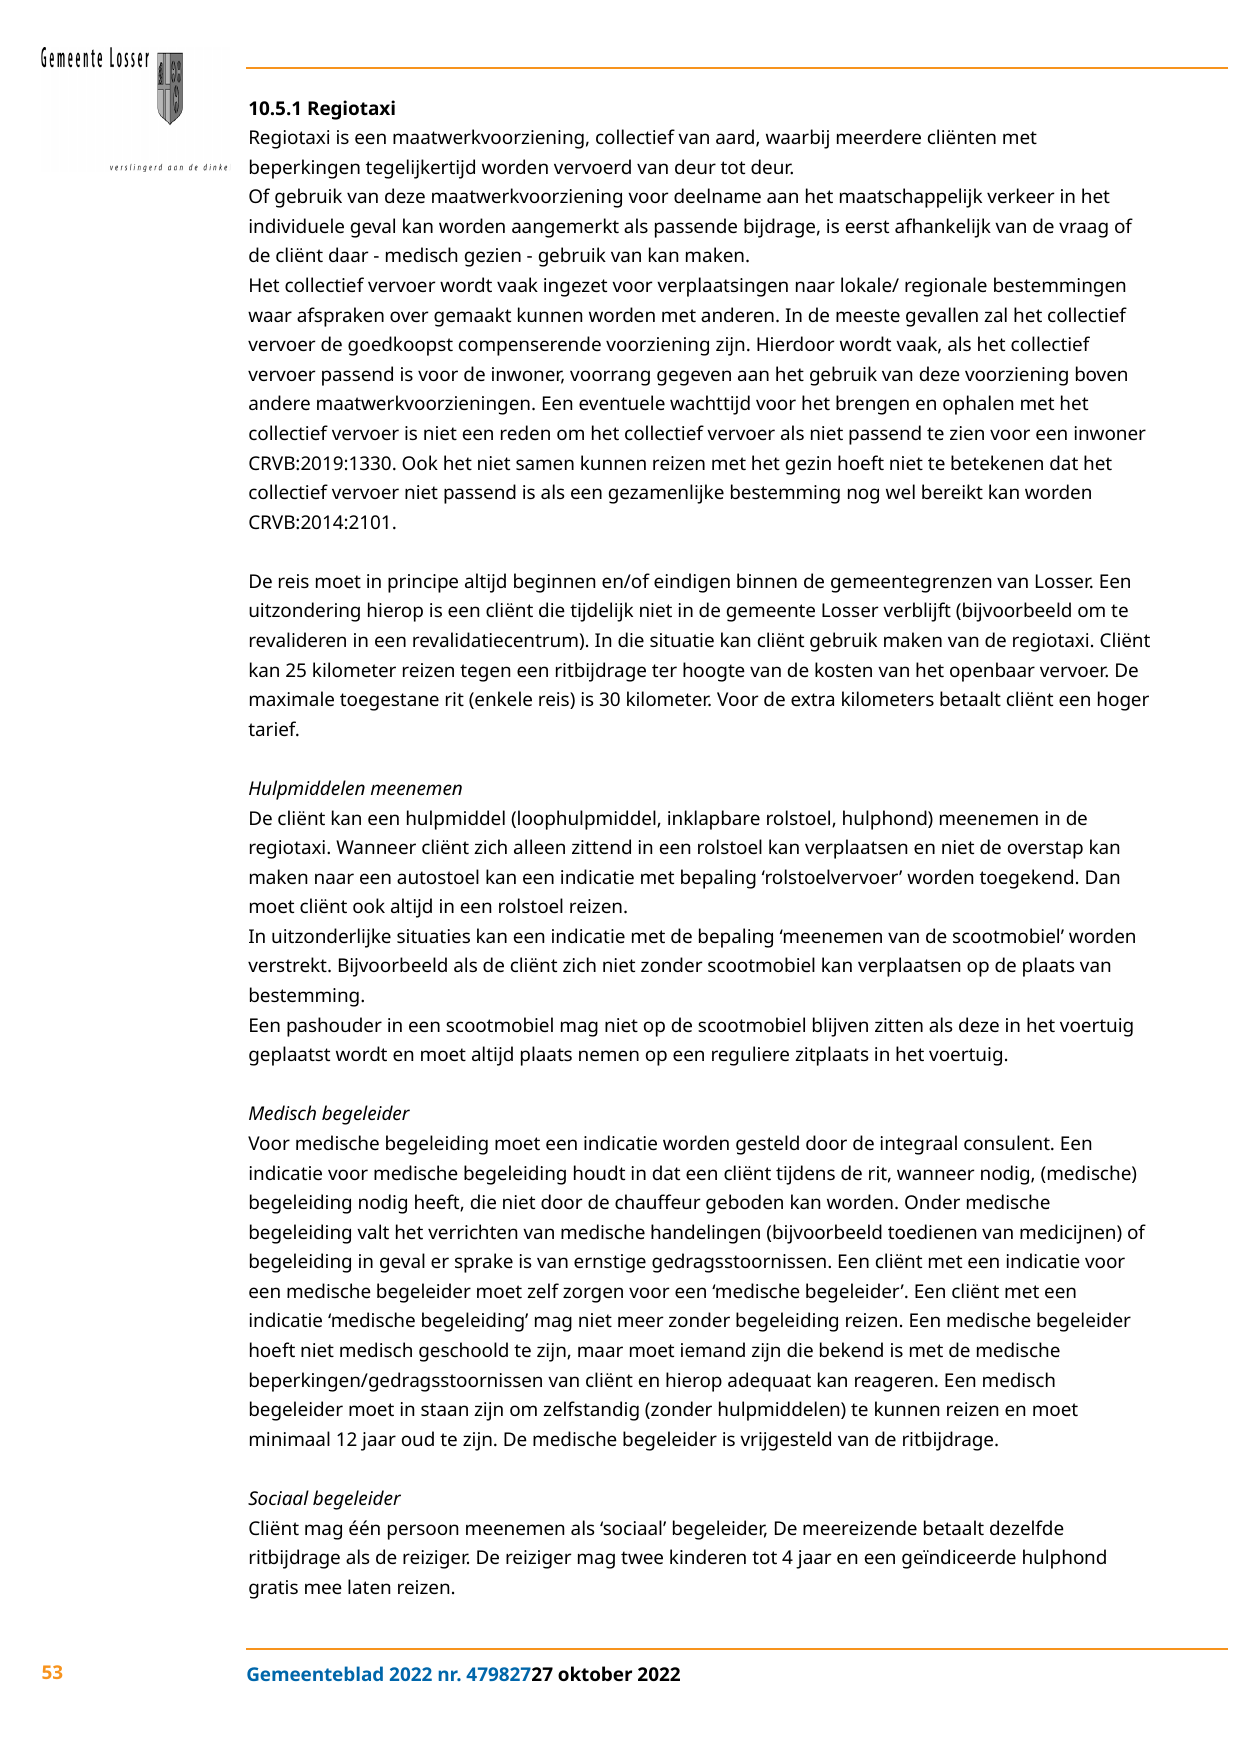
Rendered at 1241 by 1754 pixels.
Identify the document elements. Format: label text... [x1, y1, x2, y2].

text Het collectief vervoer wordt vaak ingezet voor verplaatsingen naar lokale/ regionale bestemmingen waar afspraken over gemaakt kunnen worden met anderen. In de meeste gevallen zal het collectief vervoer de goedkoopst compenserende voorziening zijn. Hierdoor wordt vaak, als het collectief vervoer passend is voor de inwoner, voorrang gegeven aan het gebruik van deze voorziening boven andere maatwerkvoorzieningen. Een eventuele wachttijd voor het brengen en ophalen met het collectief vervoer is niet een reden om het collectief vervoer als niet passend te zien voor een inwoner CRVB:2019:1330. Ook het niet samen kunnen reizen met het gezin hoeft niet te betekenen dat het collectief vervoer niet passend is als een gezamenlijke bestemming nog wel bereikt kan worden CRVB:2014:2101. [248, 272, 1152, 535]
text In uitzonderlijke situaties kan een indicatie met de bepaling ‘meenemen van de scootmobiel’ worden verstrekt. Bijvoorbeeld als de cliënt zich niet zonder scootmobiel kan verplaatsen op de plaats van bestemming. [248, 923, 1152, 1008]
text Hulpmiddelen meenemen [248, 775, 1152, 801]
text De cliënt kan een hulpmiddel (loophulpmiddel, inklapbare rolstoel, hulphond) meenemen in de regiotaxi. Wanneer cliënt zich alleen zittend in een rolstoel kan verplaatsen en niet de overstap kan maken naar een autostoel kan een indicatie met bepaling ‘rolstoelvervoer’ worden toegekend. Dan moet cliënt ook altijd in een rolstoel reizen. [248, 805, 1152, 919]
text Regiotaxi is een maatwerkvoorziening, collectief van aard, waarbij meerdere cliënten met beperkingen tegelijkertijd worden vervoerd van deur tot deur. [248, 124, 1152, 180]
text Sociaal begeleider [248, 1485, 1152, 1511]
text Een pashouder in een scootmobiel mag niet op de scootmobiel blijven zitten als deze in het voertuig geplaatst wordt en moet altijd plaats nemen op een reguliere zitplaats in het voertuig. [248, 1012, 1152, 1067]
text 10.5.1 Regiotaxi [248, 95, 1152, 121]
picture [41, 47, 231, 172]
text Medisch begeleider [248, 1101, 1152, 1126]
text Of gebruik van deze maatwerkvoorziening voor deelname aan het maatschappelijk verkeer in het individuele geval kan worden aangemerkt als passende bijdrage, is eerst afhankelijk van de vraag of de cliënt daar - medisch gezien - gebruik van kan maken. [248, 183, 1152, 268]
text Cliënt mag één persoon meenemen als ‘sociaal’ begeleider, De meereizende betaalt dezelfde ritbijdrage als de reiziger. De reiziger mag twee kinderen tot 4 jaar en een geïndiceerde hulphond gratis mee laten reizen. [248, 1515, 1152, 1600]
text Voor medische begeleiding moet een indicatie worden gesteld door de integraal consulent. Een indicatie voor medische begeleiding houdt in dat een cliënt tijdens de rit, wanneer nodig, (medische) begeleiding nodig heeft, die niet door de chauffeur geboden kan worden. Onder medische begeleiding valt het verrichten van medische handelingen (bijvoorbeeld toedienen van medicijnen) of begeleiding in geval er sprake is van ernstige gedragsstoornissen. Een cliënt met een indicatie voor een medische begeleider moet zelf zorgen voor een ‘medische begeleider’. Een cliënt met een indicatie ‘medische begeleiding’ mag niet meer zonder begeleiding reizen. Een medische begeleider hoeft niet medisch geschoold te zijn, maar moet iemand zijn die bekend is met de medische beperkingen/gedragsstoornissen van cliënt en hierop adequaat kan reageren. Een medisch begeleider moet in staan zijn om zelfstandig (zonder hulpmiddelen) te kunnen reizen en moet minimaal 12 jaar oud te zijn. De medische begeleider is vrijgesteld van de ritbijdrage. [248, 1130, 1152, 1452]
text De reis moet in principe altijd beginnen en/of eindigen binnen de gemeentegrenzen van Losser. Een uitzondering hierop is een cliënt die tijdelijk niet in de gemeente Losser verblijft (bijvoorbeeld om te revalideren in een revalidatiecentrum). In die situatie kan cliënt gebruik maken van de regiotaxi. Cliënt kan 25 kilometer reizen tegen een ritbijdrage ter hoogte van de kosten van het openbaar vervoer. De maximale toegestane rit (enkele reis) is 30 kilometer. Voor de extra kilometers betaalt cliënt een hoger tarief. [248, 568, 1152, 742]
